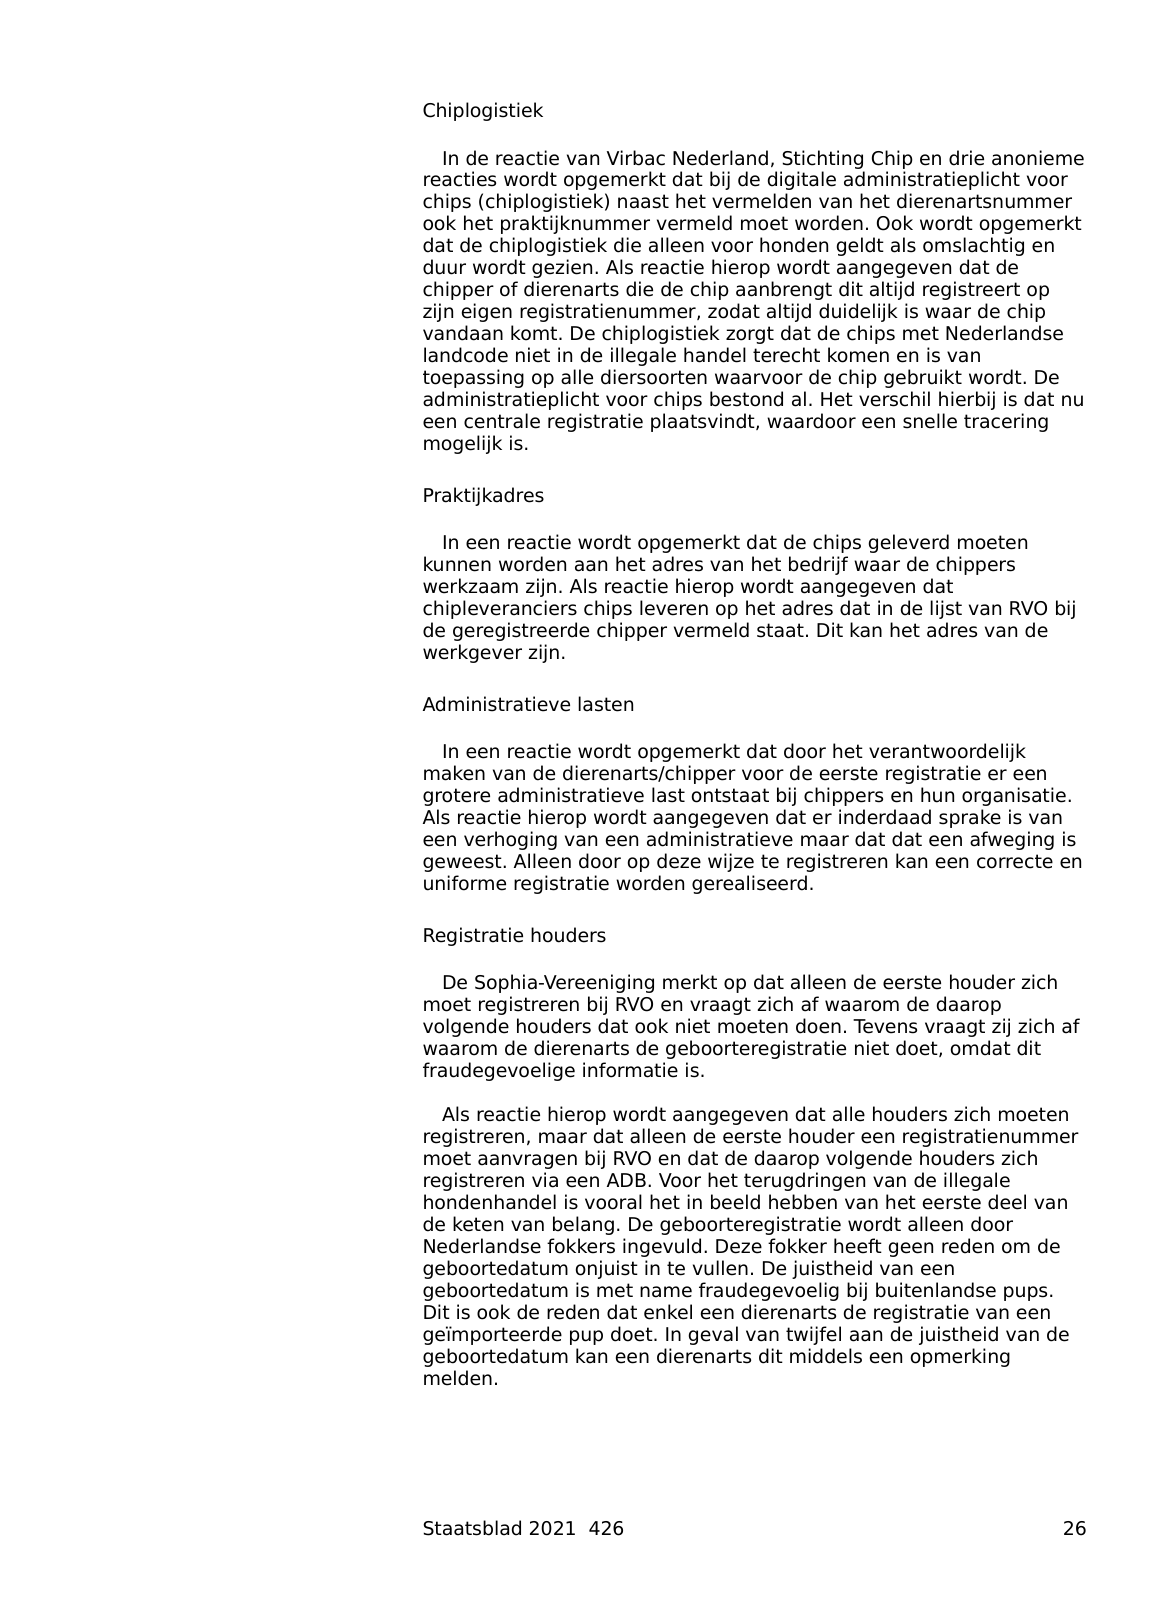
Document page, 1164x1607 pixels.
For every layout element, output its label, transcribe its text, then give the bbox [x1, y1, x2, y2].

subtitle Registratie houders [422, 925, 1087, 947]
text In de reactie van Virbac Nederland, Stichting Chip en drie anonieme reacties wordt opgemerkt dat bij de digitale administratieplicht voor chips (chiplogistiek) naast het vermelden van het dierenartsnummer ook het praktijknummer vermeld moet worden. Ook wordt opgemerkt dat de chiplogistiek die alleen voor honden geldt als omslachtig en duur wordt gezien. Als reactie hierop wordt aangegeven dat de chipper of dierenarts die de chip aanbrengt dit altijd registreert op zijn eigen registratienummer, zodat altijd duidelijk is waar de chip vandaan komt. De chiplogistiek zorgt dat de chips met Nederlandse landcode niet in de illegale handel terecht komen en is van toepassing op alle diersoorten waarvoor de chip gebruikt wordt. De administratieplicht voor chips bestond al. Het verschil hierbij is dat nu een centrale registratie plaatsvindt, waardoor een snelle tracering mogelijk is. [422, 147, 1087, 455]
text In een reactie wordt opgemerkt dat de chips geleverd moeten kunnen worden aan het adres van het bedrijf waar de chippers werkzaam zijn. Als reactie hierop wordt aangegeven dat chipleveranciers chips leveren op het adres dat in de lijst van RVO bij de geregistreerde chipper vermeld staat. Dit kan het adres van de werkgever zijn. [422, 532, 1087, 664]
subtitle Chiplogistiek [422, 100, 1087, 122]
text In een reactie wordt opgemerkt dat door het verantwoordelijk maken van de dierenarts/chipper voor de eerste registratie er een grotere administratieve last ontstaat bij chippers en hun organisatie. Als reactie hierop wordt aangegeven dat er inderdaad sprake is van een verhoging van een administratieve maar dat dat een afweging is geweest. Alleen door op deze wijze te registreren kan een correcte en uniforme registratie worden gerealiseerd. [422, 741, 1087, 895]
text De Sophia-Vereeniging merkt op dat alleen de eerste houder zich moet registreren bij RVO en vraagt zich af waarom de daarop volgende houders dat ook niet moeten doen. Tevens vraagt zij zich af waarom de dierenarts de geboorteregistratie niet doet, omdat dit fraudegevoelige informatie is. [422, 972, 1087, 1082]
subtitle Praktijkadres [422, 485, 1087, 507]
subtitle Administratieve lasten [422, 694, 1087, 716]
text Als reactie hierop wordt aangegeven dat alle houders zich moeten registreren, maar dat alleen de eerste houder een registratienummer moet aanvragen bij RVO en dat de daarop volgende houders zich registreren via een ADB. Voor het terugdringen van de illegale hondenhandel is vooral het in beeld hebben van het eerste deel van de keten van belang. De geboorteregistratie wordt alleen door Nederlandse fokkers ingevuld. Deze fokker heeft geen reden om de geboortedatum onjuist in te vullen. De juistheid van een geboortedatum is met name fraudegevoelig bij buitenlandse pups. Dit is ook de reden dat enkel een dierenarts de registratie van een geïmporteerde pup doet. In geval van twijfel aan de juistheid van de geboortedatum kan een dierenarts dit middels een opmerking melden. [422, 1104, 1087, 1389]
